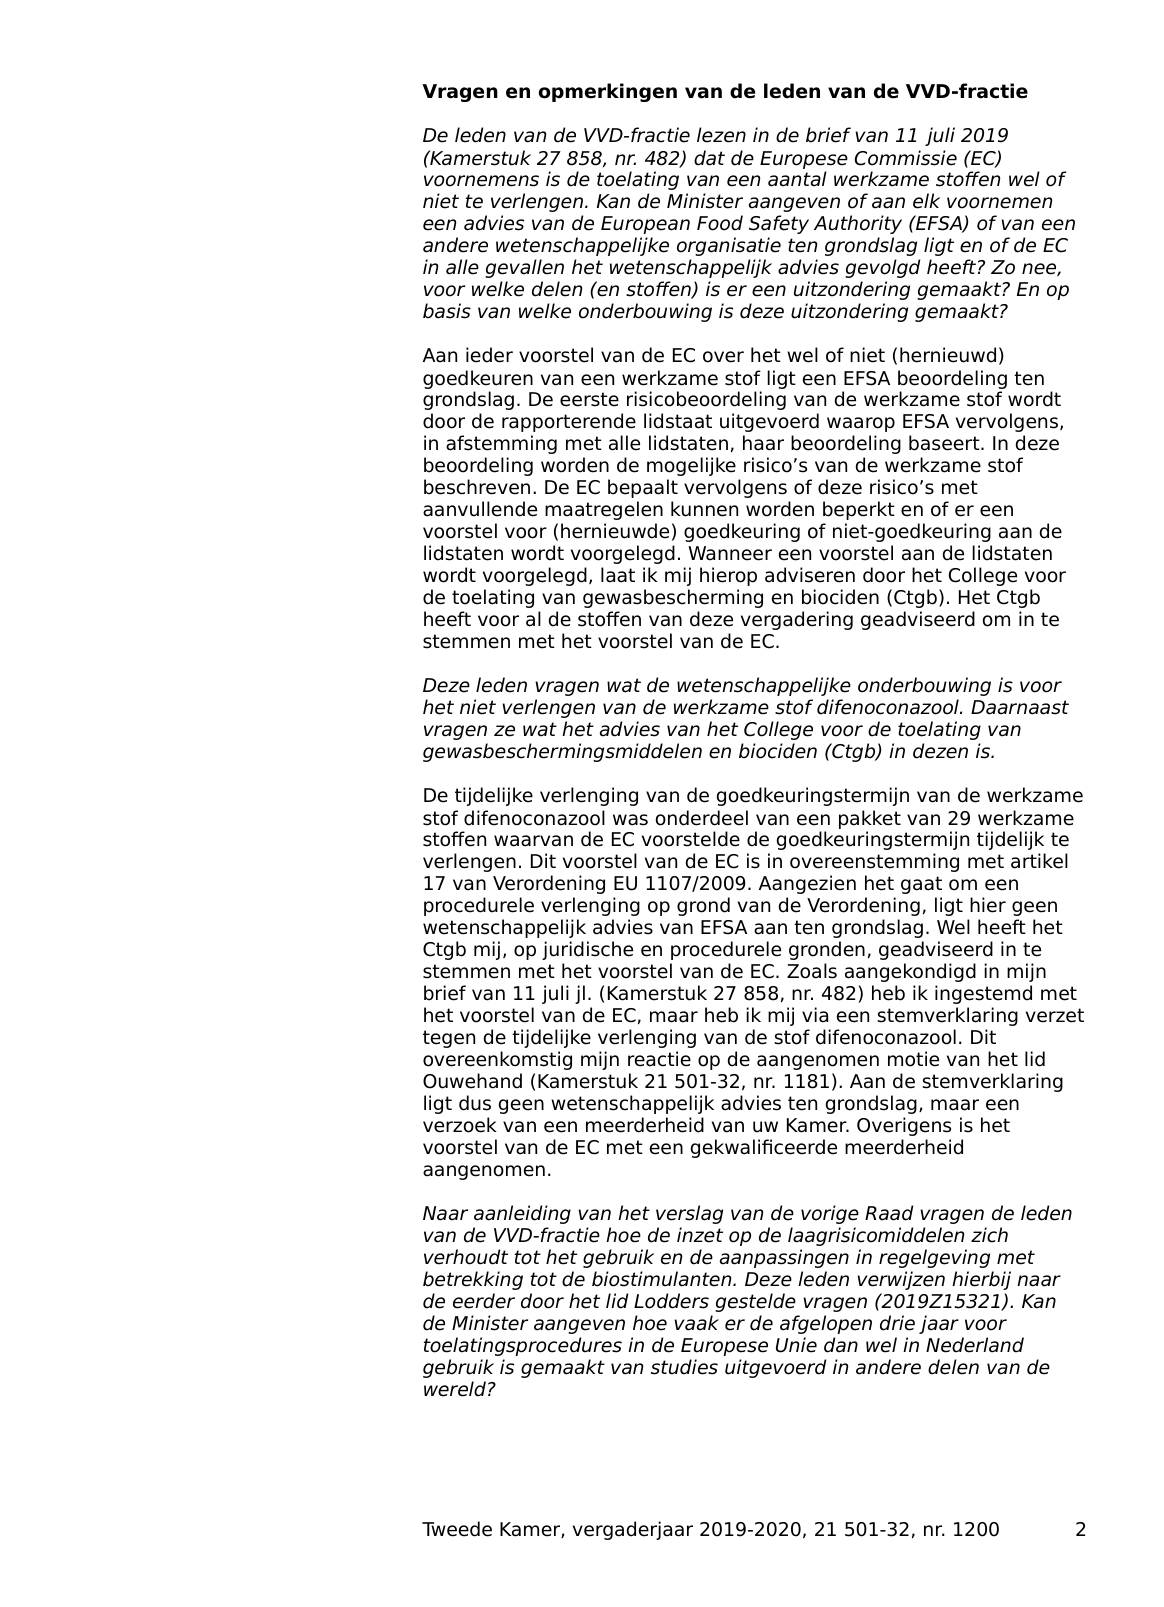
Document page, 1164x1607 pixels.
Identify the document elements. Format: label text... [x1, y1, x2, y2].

text Deze leden vragen wat de wetenschappelijke onderbouwing is voor het niet verlengen van de werkzame stof difenoconazool. Daarnaast vragen ze wat het advies van het College voor de toelating van gewasbeschermingsmiddelen en biociden (Ctgb) in dezen is. [422, 675, 1087, 763]
text De tijdelijke verlenging van de goedkeuringstermijn van de werkzame stof difenoconazool was onderdeel van een pakket van 29 werkzame stoffen waarvan de EC voorstelde de goedkeuringstermijn tijdelijk te verlengen. Dit voorstel van de EC is in overeenstemming met artikel 17 van Verordening EU 1107/2009. Aangezien het gaat om een procedurele verlenging op grond van de Verordening, ligt hier geen wetenschappelijk advies van EFSA aan ten grondslag. Wel heeft het Ctgb mij, op juridische en procedurele gronden, geadviseerd in te stemmen met het voorstel van de EC. Zoals aangekondigd in mijn brief van 11 juli jl. (Kamerstuk 27 858, nr. 482) heb ik ingestemd met het voorstel van de EC, maar heb ik mij via een stemverklaring verzet tegen de tijdelijke verlenging van de stof difenoconazool. Dit overeenkomstig mijn reactie op de aangenomen motie van het lid Ouwehand (Kamerstuk 21 501-32, nr. 1181). Aan de stemverklaring ligt dus geen wetenschappelijk advies ten grondslag, maar een verzoek van een meerderheid van uw Kamer. Overigens is het voorstel van de EC met een gekwalificeerde meerderheid aangenomen. [422, 785, 1087, 1181]
text Naar aanleiding van het verslag van de vorige Raad vragen de leden van de VVD-fractie hoe de inzet op de laagrisicomiddelen zich verhoudt tot het gebruik en de aanpassingen in regelgeving met betrekking tot de biostimulanten. Deze leden verwijzen hierbij naar de eerder door het lid Lodders gestelde vragen (2019Z15321). Kan de Minister aangeven hoe vaak er de afgelopen drie jaar voor toelatingsprocedures in de Europese Unie dan wel in Nederland gebruik is gemaakt van studies uitgevoerd in andere delen van de wereld? [422, 1203, 1087, 1401]
text De leden van de VVD-fractie lezen in de brief van 11 juli 2019 (Kamerstuk 27 858, nr. 482) dat de Europese Commissie (EC) voornemens is de toelating van een aantal werkzame stoffen wel of niet te verlengen. Kan de Minister aangeven of aan elk voornemen een advies van de European Food Safety Authority (EFSA) of van een andere wetenschappelijke organisatie ten grondslag ligt en of de EC in alle gevallen het wetenschappelijk advies gevolgd heeft? Zo nee, voor welke delen (en stoffen) is er een uitzondering gemaakt? En op basis van welke onderbouwing is deze uitzondering gemaakt? [422, 125, 1087, 323]
subtitle Vragen en opmerkingen van de leden van de VVD-fractie [422, 81, 1087, 103]
text Aan ieder voorstel van de EC over het wel of niet (hernieuwd) goedkeuren van een werkzame stof ligt een EFSA beoordeling ten grondslag. De eerste risicobeoordeling van de werkzame stof wordt door de rapporterende lidstaat uitgevoerd waarop EFSA vervolgens, in afstemming met alle lidstaten, haar beoordeling baseert. In deze beoordeling worden de mogelijke risico’s van de werkzame stof beschreven. De EC bepaalt vervolgens of deze risico’s met aanvullende maatregelen kunnen worden beperkt en of er een voorstel voor (hernieuwde) goedkeuring of niet-goedkeuring aan de lidstaten wordt voorgelegd. Wanneer een voorstel aan de lidstaten wordt voorgelegd, laat ik mij hierop adviseren door het College voor de toelating van gewasbescherming en biociden (Ctgb). Het Ctgb heeft voor al de stoffen van deze vergadering geadviseerd om in te stemmen met het voorstel van de EC. [422, 345, 1087, 653]
